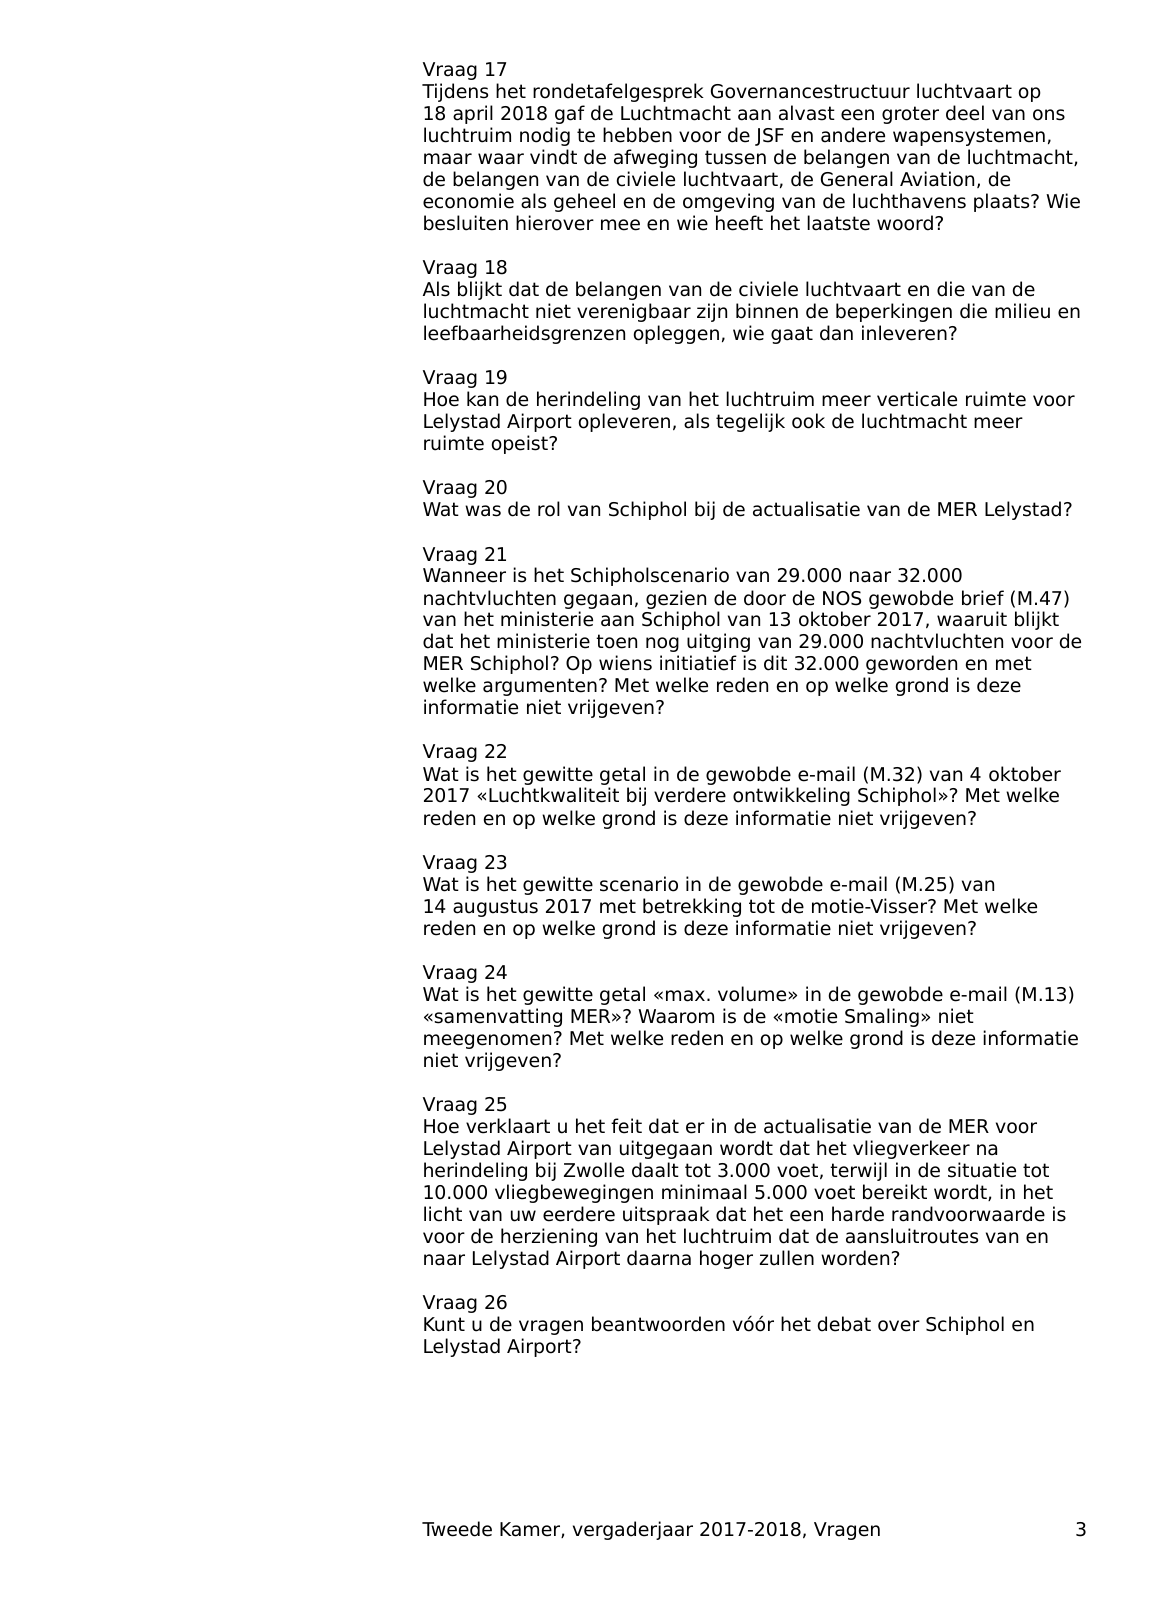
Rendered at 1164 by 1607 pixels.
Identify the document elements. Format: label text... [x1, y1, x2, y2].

text Vraag 26 [422, 1292, 1087, 1314]
text Vraag 25 [422, 1094, 1087, 1116]
text Hoe kan de herindeling van het luchtruim meer verticale ruimte voor Lelystad Airport opleveren, als tegelijk ook de luchtmacht meer ruimte opeist? [422, 389, 1087, 455]
text Wat was de rol van Schiphol bij de actualisatie van de MER Lelystad? [422, 499, 1087, 521]
text Vraag 22 [422, 741, 1087, 763]
text Vraag 23 [422, 852, 1087, 873]
text Wat is het gewitte getal in de gewobde e-mail (M.32) van 4 oktober 2017 «Luchtkwaliteit bij verdere ontwikkeling Schiphol»? Met welke reden en op welke grond is deze informatie niet vrijgeven? [422, 763, 1087, 829]
text Hoe verklaart u het feit dat er in de actualisatie van de MER voor Lelystad Airport van uitgegaan wordt dat het vliegverkeer na herindeling bij Zwolle daalt tot 3.000 voet, terwijl in de situatie tot 10.000 vliegbewegingen minimaal 5.000 voet bereikt wordt, in het licht van uw eerdere uitspraak dat het een harde randvoorwaarde is voor de herziening van het luchtruim dat de aansluitroutes van en naar Lelystad Airport daarna hoger zullen worden? [422, 1116, 1087, 1269]
text Vraag 24 [422, 962, 1087, 984]
text Vraag 17 [422, 59, 1087, 81]
text Vraag 21 [422, 543, 1087, 565]
text Wat is het gewitte getal «max. volume» in de gewobde e-mail (M.13) «samenvatting MER»? Waarom is de «motie Smaling» niet meegenomen? Met welke reden en op welke grond is deze informatie niet vrijgeven? [422, 984, 1087, 1072]
text Vraag 20 [422, 477, 1087, 499]
text Tijdens het rondetafelgesprek Governancestructuur luchtvaart op 18 april 2018 gaf de Luchtmacht aan alvast een groter deel van ons luchtruim nodig te hebben voor de JSF en andere wapensystemen, maar waar vindt de afweging tussen de belangen van de luchtmacht, de belangen van de civiele luchtvaart, de General Aviation, de economie als geheel en de omgeving van de luchthavens plaats? Wie besluiten hierover mee en wie heeft het laatste woord? [422, 81, 1087, 235]
text Als blijkt dat de belangen van de civiele luchtvaart en die van de luchtmacht niet verenigbaar zijn binnen de beperkingen die milieu en leefbaarheidsgrenzen opleggen, wie gaat dan inleveren? [422, 279, 1087, 345]
text Vraag 18 [422, 257, 1087, 279]
text Kunt u de vragen beantwoorden vóór het debat over Schiphol en Lelystad Airport? [422, 1314, 1087, 1358]
text Wat is het gewitte scenario in de gewobde e-mail (M.25) van 14 augustus 2017 met betrekking tot de motie-Visser? Met welke reden en op welke grond is deze informatie niet vrijgeven? [422, 873, 1087, 939]
text Vraag 19 [422, 367, 1087, 389]
text Wanneer is het Schipholscenario van 29.000 naar 32.000 nachtvluchten gegaan, gezien de door de NOS gewobde brief (M.47) van het ministerie aan Schiphol van 13 oktober 2017, waaruit blijkt dat het ministerie toen nog uitging van 29.000 nachtvluchten voor de MER Schiphol? Op wiens initiatief is dit 32.000 geworden en met welke argumenten? Met welke reden en op welke grond is deze informatie niet vrijgeven? [422, 565, 1087, 719]
